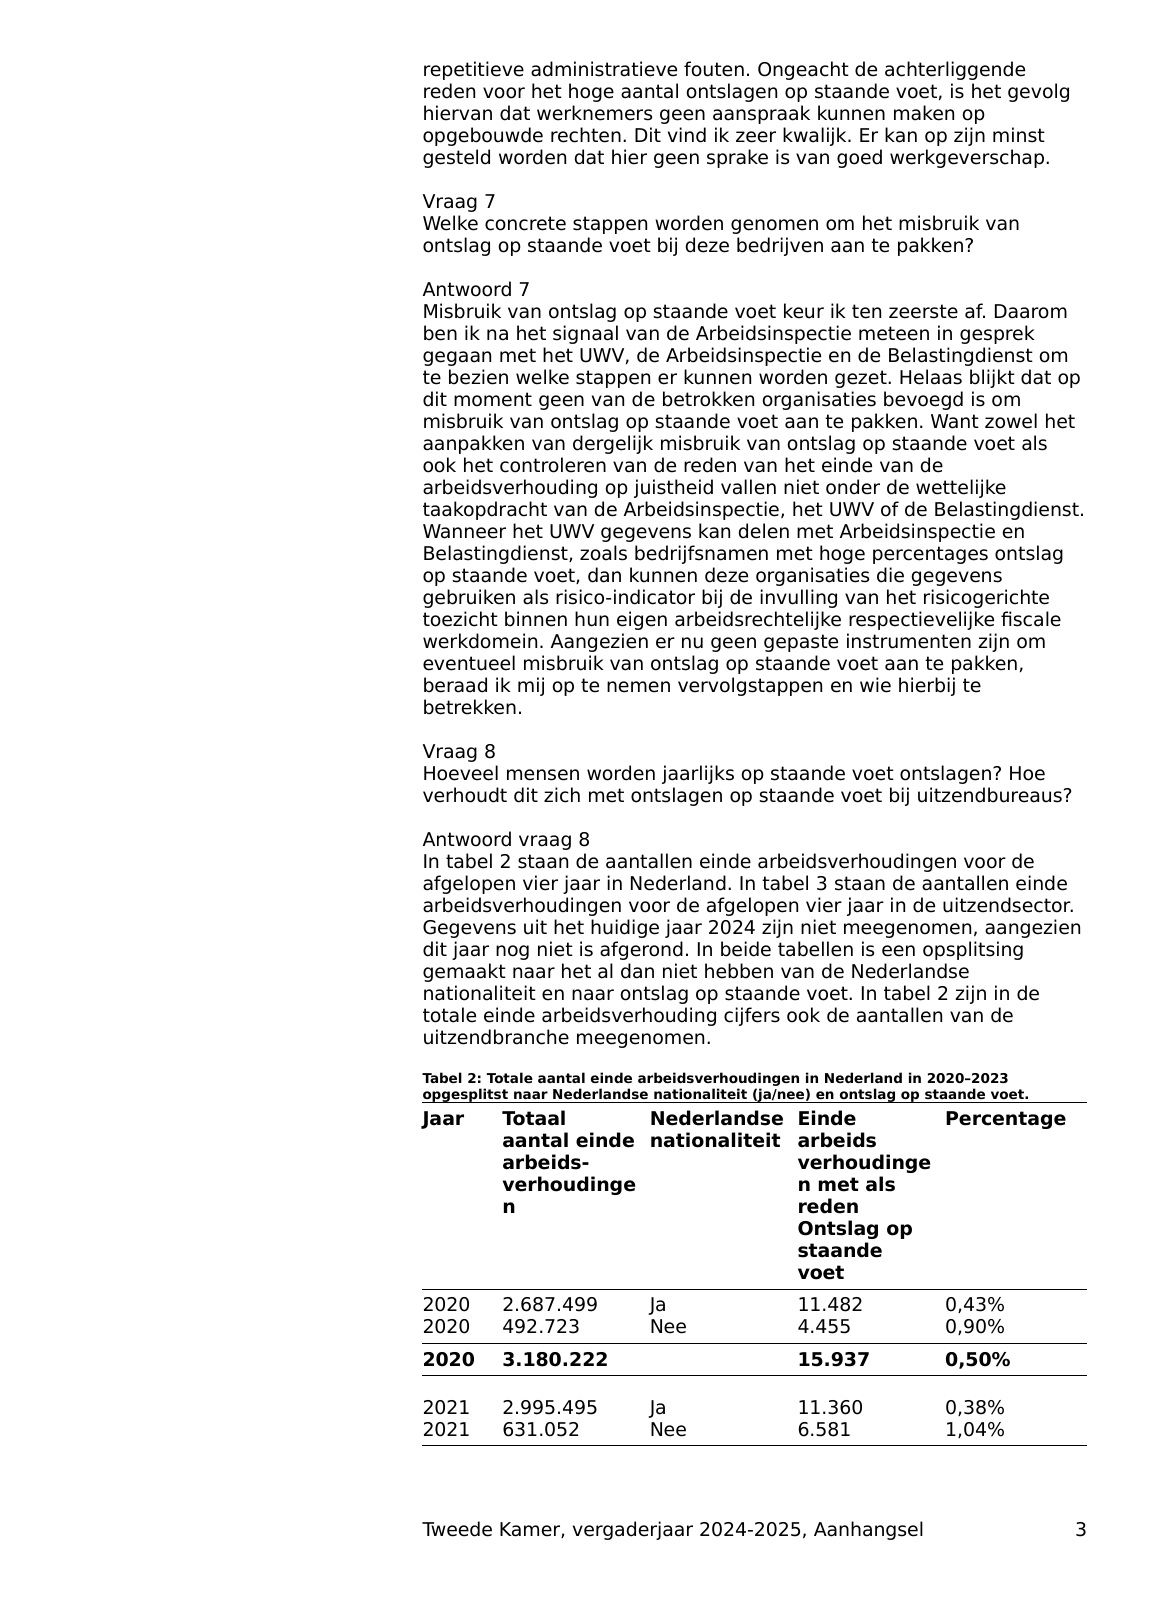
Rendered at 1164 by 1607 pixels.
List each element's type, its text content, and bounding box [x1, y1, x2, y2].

table_cell 2.687.499 [496, 1290, 644, 1316]
text Hoeveel mensen worden jaarlijks op staande voet ontslagen? Hoe verhoudt dit zich met ontslagen op staande voet bij uitzendbureaus? [422, 763, 1087, 807]
table_cell 2021 [422, 1397, 496, 1419]
table_header Tabel 2: Totale aantal einde arbeidsverhoudingen in Nederland in 2020–2023 opgesplitst naar Nederlandse nationaliteit (ja/nee) en ontslag op staande voet. [422, 1071, 1087, 1102]
table_cell Ja [644, 1397, 791, 1419]
table_cell Jaar [422, 1103, 496, 1288]
table_cell Totaal aantal einde arbeids-verhoudingen [496, 1103, 644, 1288]
table_cell 2020 [422, 1290, 496, 1316]
text Wanneer het UWV gegevens kan delen met Arbeidsinspectie en Belastingdienst, zoals bedrijfsnamen met hoge percentages ontslag op staande voet, dan kunnen deze organisaties die gegevens gebruiken als risico-indicator bij de invulling van het risicogerichte toezicht binnen hun eigen arbeidsrechtelijke respectievelijke fiscale werkdomein. Aangezien er nu geen gepaste instrumenten zijn om eventueel misbruik van ontslag op staande voet aan te pakken, beraad ik mij op te nemen vervolgstappen en wie hierbij te betrekken. [422, 521, 1087, 719]
table_cell 0,50% [939, 1344, 1087, 1375]
table_cell Percentage [939, 1103, 1087, 1288]
table_cell 0,90% [939, 1316, 1087, 1343]
table_cell 0,38% [939, 1397, 1087, 1419]
text Misbruik van ontslag op staande voet keur ik ten zeerste af. Daarom ben ik na het signaal van de Arbeidsinspectie meteen in gesprek gegaan met het UWV, de Arbeidsinspectie en de Belastingdienst om te bezien welke stappen er kunnen worden gezet. Helaas blijkt dat op dit moment geen van de betrokken organisaties bevoegd is om misbruik van ontslag op staande voet aan te pakken. Want zowel het aanpakken van dergelijk misbruik van ontslag op staande voet als ook het controleren van de reden van het einde van de arbeidsverhouding op juistheid vallen niet onder de wettelijke taakopdracht van de Arbeidsinspectie, het UWV of de Belastingdienst. [422, 301, 1087, 521]
table_cell 11.482 [791, 1290, 939, 1316]
table_cell 0,43% [939, 1290, 1087, 1316]
table_cell 4.455 [791, 1316, 939, 1343]
text Vraag 8 [422, 741, 1087, 763]
table_cell 1,04% [939, 1419, 1087, 1445]
text Welke concrete stappen worden genomen om het misbruik van ontslag op staande voet bij deze bedrijven aan te pakken? [422, 213, 1087, 257]
table_cell 2020 [422, 1344, 496, 1375]
table_cell Nederlandse nationaliteit [644, 1103, 791, 1288]
table_cell [939, 1376, 1087, 1397]
table_cell [644, 1344, 791, 1375]
table_cell [496, 1376, 644, 1397]
text Antwoord vraag 8 [422, 829, 1087, 851]
table_cell 2020 [422, 1316, 496, 1343]
table_cell 11.360 [791, 1397, 939, 1419]
table_cell 492.723 [496, 1316, 644, 1343]
table_cell Nee [644, 1419, 791, 1445]
table_cell Ja [644, 1290, 791, 1316]
table_cell [422, 1376, 496, 1397]
table_cell [644, 1376, 791, 1397]
text repetitieve administratieve fouten. Ongeacht de achterliggende reden voor het hoge aantal ontslagen op staande voet, is het gevolg hiervan dat werknemers geen aanspraak kunnen maken op opgebouwde rechten. Dit vind ik zeer kwalijk. Er kan op zijn minst gesteld worden dat hier geen sprake is van goed werkgeverschap. [422, 59, 1087, 169]
text Antwoord 7 [422, 279, 1087, 301]
table_cell Einde arbeids verhoudingen met als reden Ontslag op staande voet [791, 1103, 939, 1288]
table_cell 3.180.222 [496, 1344, 644, 1375]
table_cell 2021 [422, 1419, 496, 1445]
table_cell 631.052 [496, 1419, 644, 1445]
table_cell 2.995.495 [496, 1397, 644, 1419]
table_cell [791, 1376, 939, 1397]
text In tabel 2 staan de aantallen einde arbeidsverhoudingen voor de afgelopen vier jaar in Nederland. In tabel 3 staan de aantallen einde arbeidsverhoudingen voor de afgelopen vier jaar in de uitzendsector. Gegevens uit het huidige jaar 2024 zijn niet meegenomen, aangezien dit jaar nog niet is afgerond. In beide tabellen is een opsplitsing gemaakt naar het al dan niet hebben van de Nederlandse nationaliteit en naar ontslag op staande voet. In tabel 2 zijn in de totale einde arbeidsverhouding cijfers ook de aantallen van de uitzendbranche meegenomen. [422, 851, 1087, 1049]
table_cell Nee [644, 1316, 791, 1343]
table_cell 15.937 [791, 1344, 939, 1375]
text Vraag 7 [422, 191, 1087, 213]
table_cell 6.581 [791, 1419, 939, 1445]
